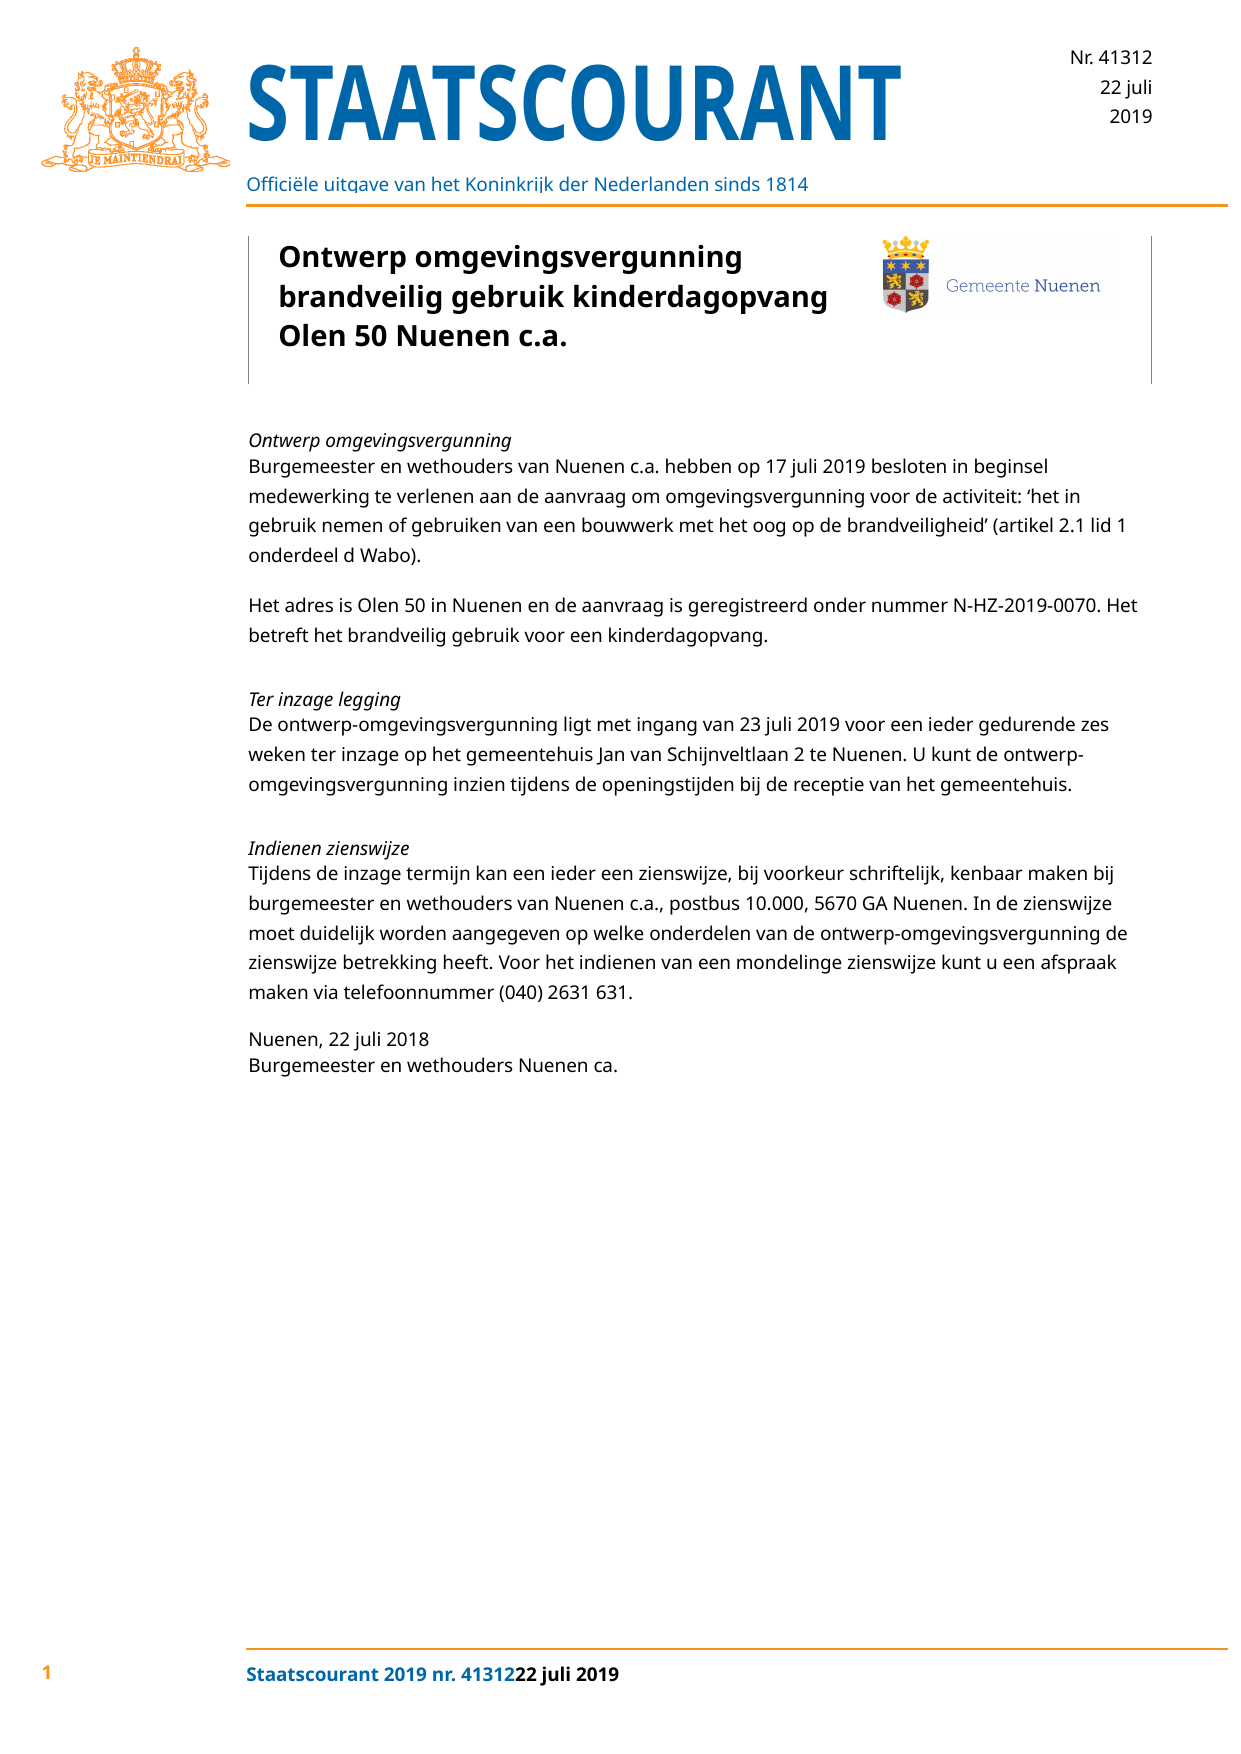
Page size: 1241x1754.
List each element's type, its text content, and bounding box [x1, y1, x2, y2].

table_header [1119, 236, 1151, 312]
text Ontwerp omgevingsvergunning [248, 427, 1152, 453]
table_header [850, 313, 1151, 384]
picture [882, 236, 1119, 313]
text De ontwerp-omgevingsvergunning ligt met ingang van 23 juli 2019 voor een ieder gedurende zes weken ter inzage op het gemeentehuis Jan van Schijnveltlaan 2 te Nuenen. U kunt de ontwerp-omgevingsvergunning inzien tijdens de openingstijden bij de receptie van het gemeentehuis. [248, 712, 1152, 797]
text Nuenen, 22 juli 2018 [248, 1027, 1152, 1052]
picture [41, 47, 231, 172]
table_header Ontwerp omgevingsvergunning brandveilig gebruik kinderdagopvang Olen 50 Nuenen c.a. [249, 236, 850, 384]
text Burgemeester en wethouders Nuenen ca. [248, 1052, 1152, 1078]
text Burgemeester en wethouders van Nuenen c.a. hebben op 17 juli 2019 besloten in beginsel medewerking te verlenen aan de aanvraag om omgevingsvergunning voor de activiteit: ‘het in gebruik nemen of gebruiken van een bouwwerk met het oog op de brandveiligheid’ (artikel 2.1 lid 1 onderdeel d Wabo). [248, 453, 1152, 568]
text Het adres is Olen 50 in Nuenen en de aanvraag is geregistreerd onder nummer N-HZ-2019-0070. Het betreft het brandveilig gebruik voor een kinderdagopvang. [248, 592, 1152, 648]
table_header [850, 236, 882, 312]
text Indienen zienswijze [248, 835, 1152, 861]
text Ter inzage legging [248, 686, 1152, 712]
text Tijdens de inzage termijn kan een ieder een zienswijze, bij voorkeur schriftelijk, kenbaar maken bij burgemeester en wethouders van Nuenen c.a., postbus 10.000, 5670 GA Nuenen. In de zienswijze moet duidelijk worden aangegeven op welke onderdelen van de ontwerp-omgevingsvergunning de zienswijze betrekking heeft. Voor het indienen van een mondelinge zienswijze kunt u een afspraak maken via telefoonnummer (040) 2631 631. [248, 861, 1152, 1004]
